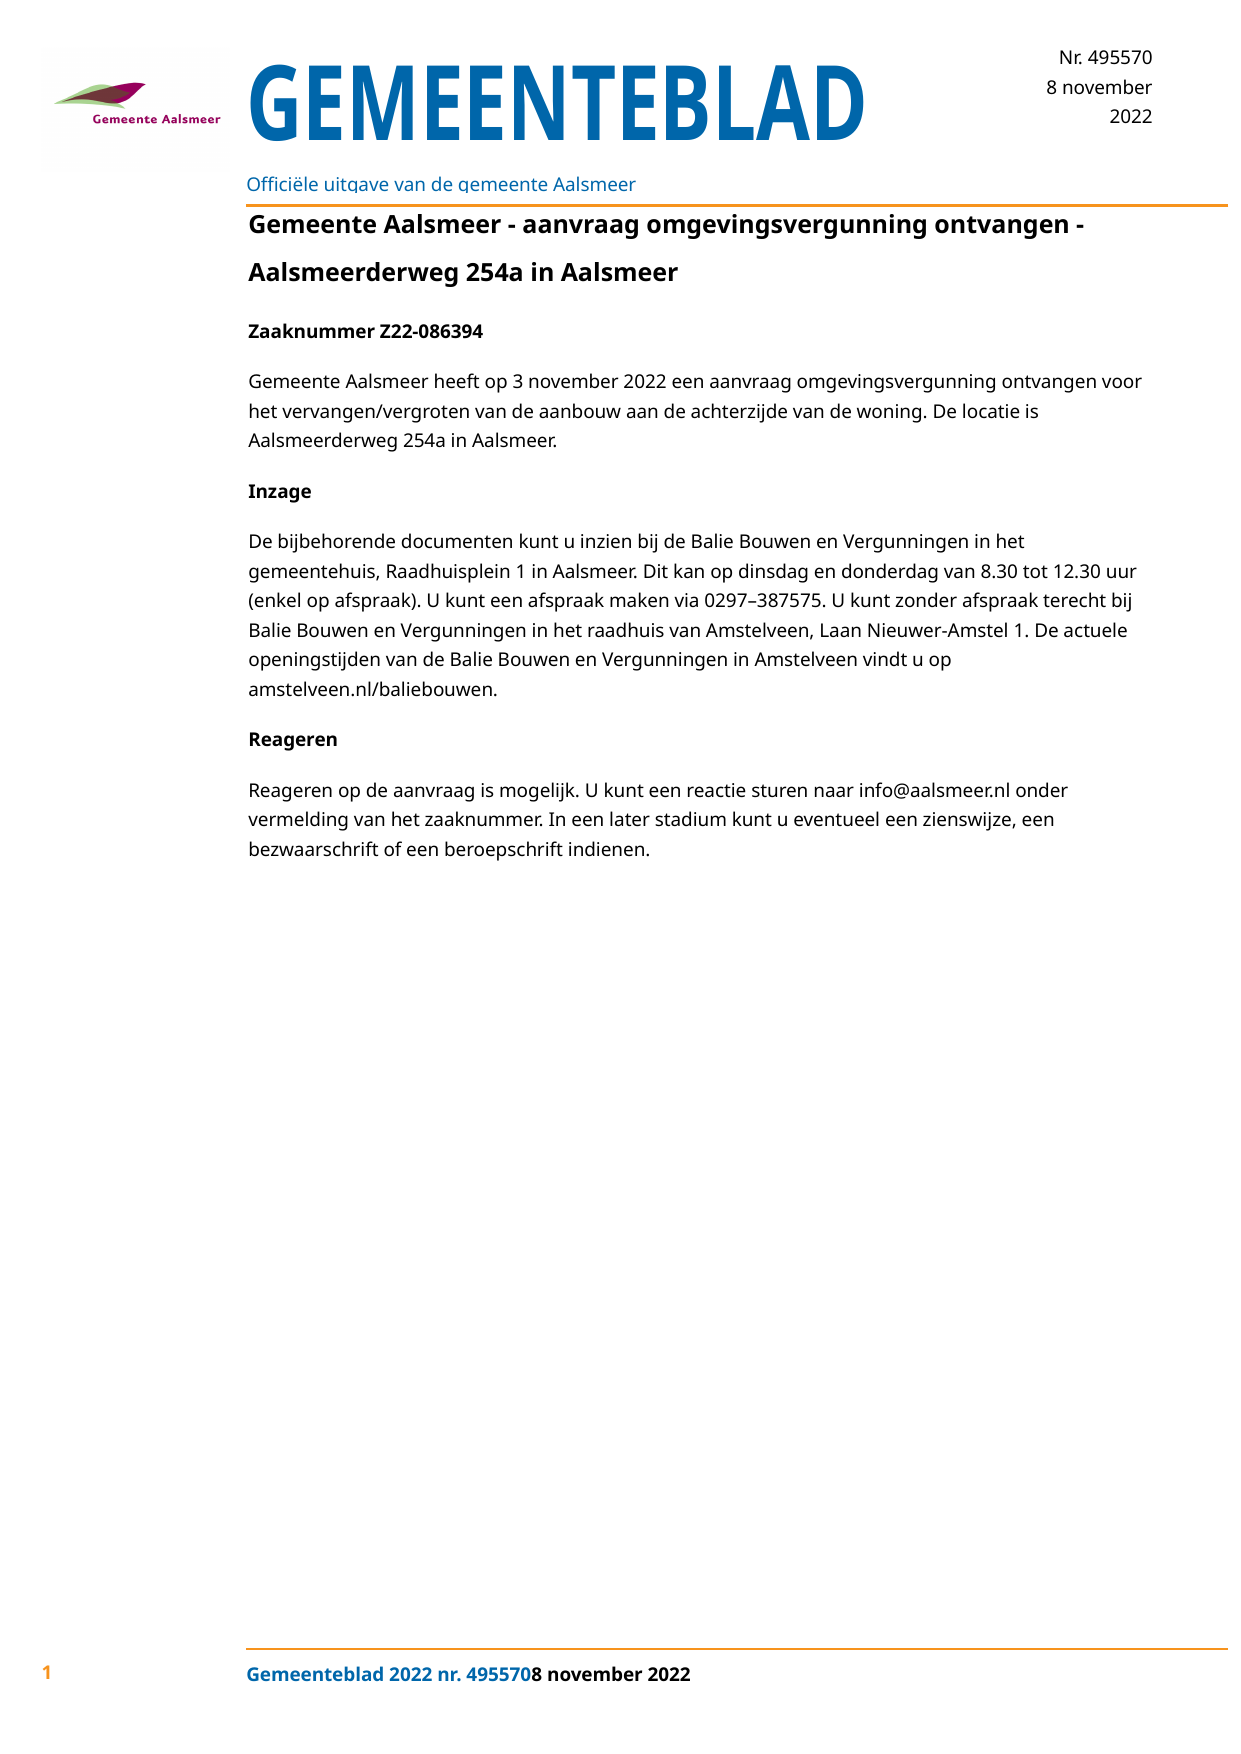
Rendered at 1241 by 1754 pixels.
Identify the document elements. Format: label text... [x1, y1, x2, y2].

text Zaaknummer Z22-086394 [248, 318, 1152, 344]
text De bijbehorende documenten kunt u inzien bij de Balie Bouwen en Vergunningen in het gemeentehuis, Raadhuisplein 1 in Aalsmeer. Dit kan op dinsdag en donderdag van 8.30 tot 12.30 uur (enkel op afspraak). U kunt een afspraak maken via 0297–387575. U kunt zonder afspraak terecht bij Balie Bouwen en Vergunningen in het raadhuis van Amstelveen, Laan Nieuwer-Amstel 1. De actuele openingstijden van de Balie Bouwen en Vergunningen in Amstelveen vindt u op amstelveen.nl/baliebouwen. [248, 528, 1152, 702]
text Inzage [248, 478, 1152, 504]
text Gemeente Aalsmeer - aanvraag omgevingsvergunning ontvangen - Aalsmeerderweg 254a in Aalsmeer [248, 207, 1152, 288]
picture [41, 47, 231, 172]
text Reageren [248, 727, 1152, 752]
text Gemeente Aalsmeer heeft op 3 november 2022 een aanvraag omgevingsvergunning ontvangen voor het vervangen/vergroten van de aanbouw aan de achterzijde van de woning. De locatie is Aalsmeerderweg 254a in Aalsmeer. [248, 368, 1152, 453]
text Reageren op de aanvraag is mogelijk. U kunt een reactie sturen naar info@aalsmeer.nl onder vermelding van het zaaknummer. In een later stadium kunt u eventueel een zienswijze, een bezwaarschrift of een beroepschrift indienen. [248, 777, 1152, 862]
